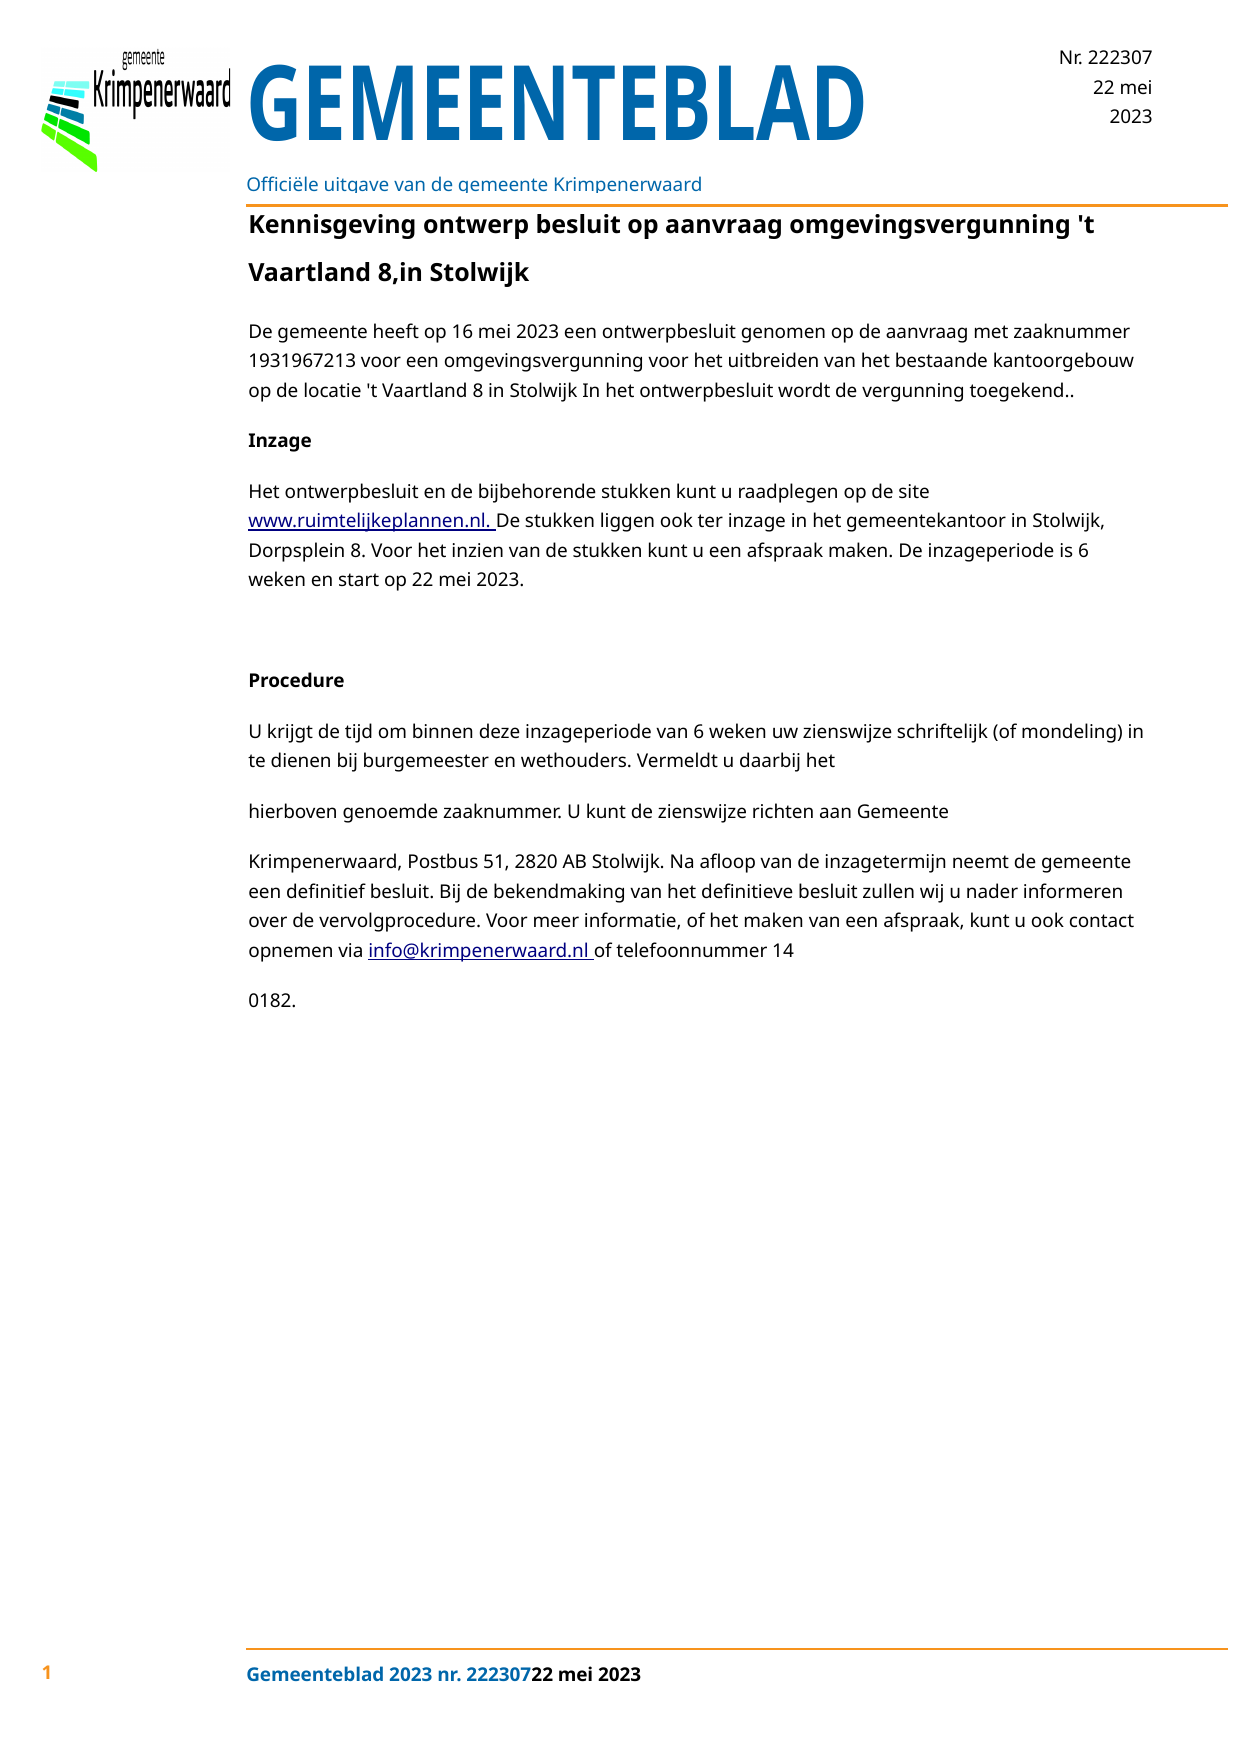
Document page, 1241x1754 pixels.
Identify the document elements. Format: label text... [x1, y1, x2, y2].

text Krimpenerwaard, Postbus 51, 2820 AB Stolwijk. Na afloop van de inzagetermijn neemt de gemeente een definitief besluit. Bij de bekendmaking van het definitieve besluit zullen wij u nader informeren over de vervolgprocedure. Voor meer informatie, of het maken van een afspraak, kunt u ook contact opnemen via info@krimpenerwaard.nl of telefoonnummer 14 [248, 848, 1152, 963]
text Procedure [248, 667, 1152, 693]
text Kennisgeving ontwerp besluit op aanvraag omgevingsvergunning 't Vaartland 8,in Stolwijk [248, 207, 1152, 288]
text Het ontwerpbesluit en de bijbehorende stukken kunt u raadplegen op de site www.ruimtelijkeplannen.nl. De stukken liggen ook ter inzage in het gemeentekantoor in Stolwijk, Dorpsplein 8. Voor het inzien van de stukken kunt u een afspraak maken. De inzageperiode is 6 weken en start op 22 mei 2023. [248, 478, 1152, 592]
text 0182. [248, 987, 1152, 1013]
text De gemeente heeft op 16 mei 2023 een ontwerpbesluit genomen op de aanvraag met zaaknummer 1931967213 voor een omgevingsvergunning voor het uitbreiden van het bestaande kantoorgebouw op de locatie 't Vaartland 8 in Stolwijk In het ontwerpbesluit wordt de vergunning toegekend.. [248, 318, 1152, 403]
text U krijgt de tijd om binnen deze inzageperiode van 6 weken uw zienswijze schriftelijk (of mondeling) in te dienen bij burgemeester en wethouders. Vermeldt u daarbij het [248, 718, 1152, 773]
picture [41, 47, 231, 172]
text Inzage [248, 427, 1152, 453]
text hierboven genoemde zaaknummer. U kunt de zienswijze richten aan Gemeente [248, 798, 1152, 824]
